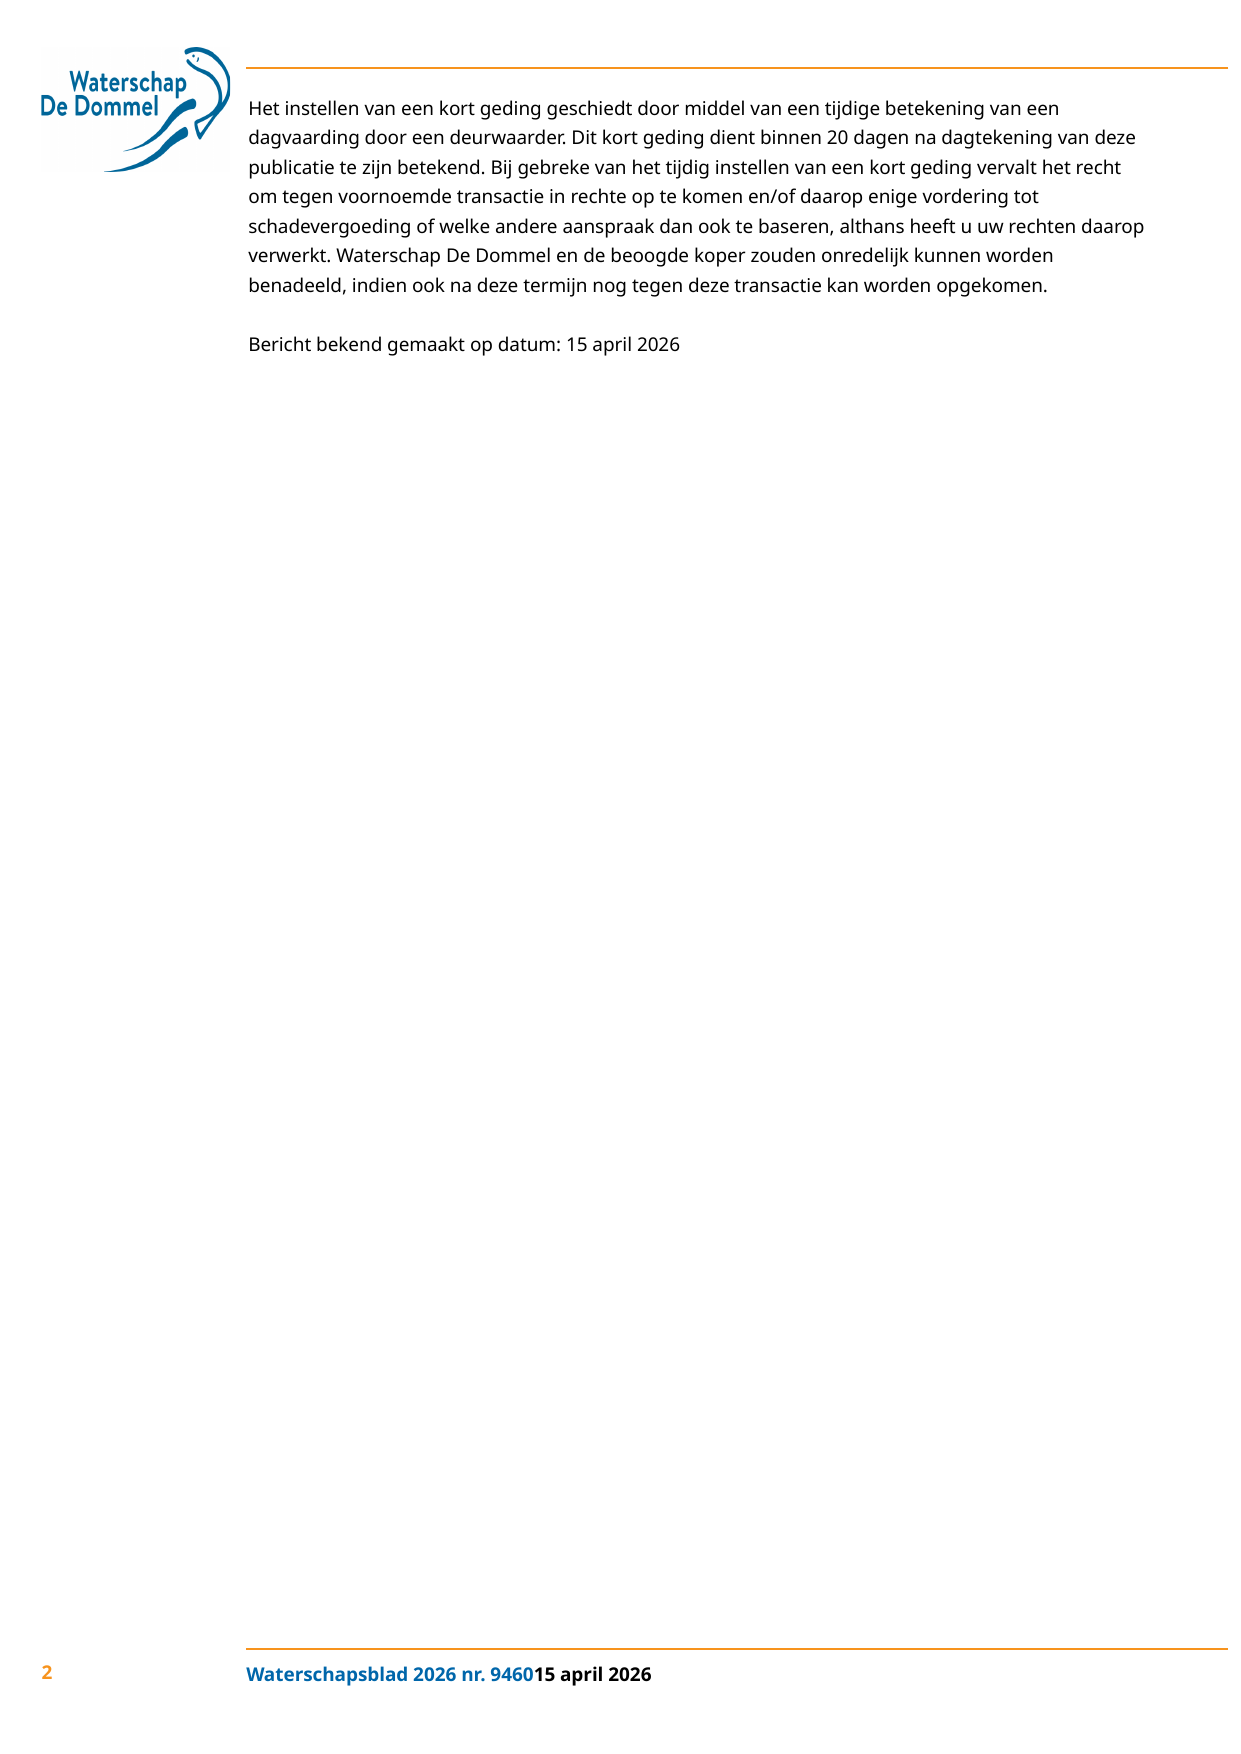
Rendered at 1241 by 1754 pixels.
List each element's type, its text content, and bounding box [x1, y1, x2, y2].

text Het instellen van een kort geding geschiedt door middel van een tijdige betekening van een dagvaarding door een deurwaarder. Dit kort geding dient binnen 20 dagen na dagtekening van deze publicatie te zijn betekend. Bij gebreke van het tijdig instellen van een kort geding vervalt het recht om tegen voornoemde transactie in rechte op te komen en/of daarop enige vordering tot schadevergoeding of welke andere aanspraak dan ook te baseren, althans heeft u uw rechten daarop verwerkt. Waterschap De Dommel en de beoogde koper zouden onredelijk kunnen worden benadeeld, indien ook na deze termijn nog tegen deze transactie kan worden opgekomen. [248, 95, 1152, 298]
picture [45, 99, 51, 111]
picture [41, 47, 231, 172]
picture [198, 118, 210, 131]
picture [204, 47, 231, 76]
text Bericht bekend gemaakt op datum: 15 april 2026 [248, 331, 1152, 357]
